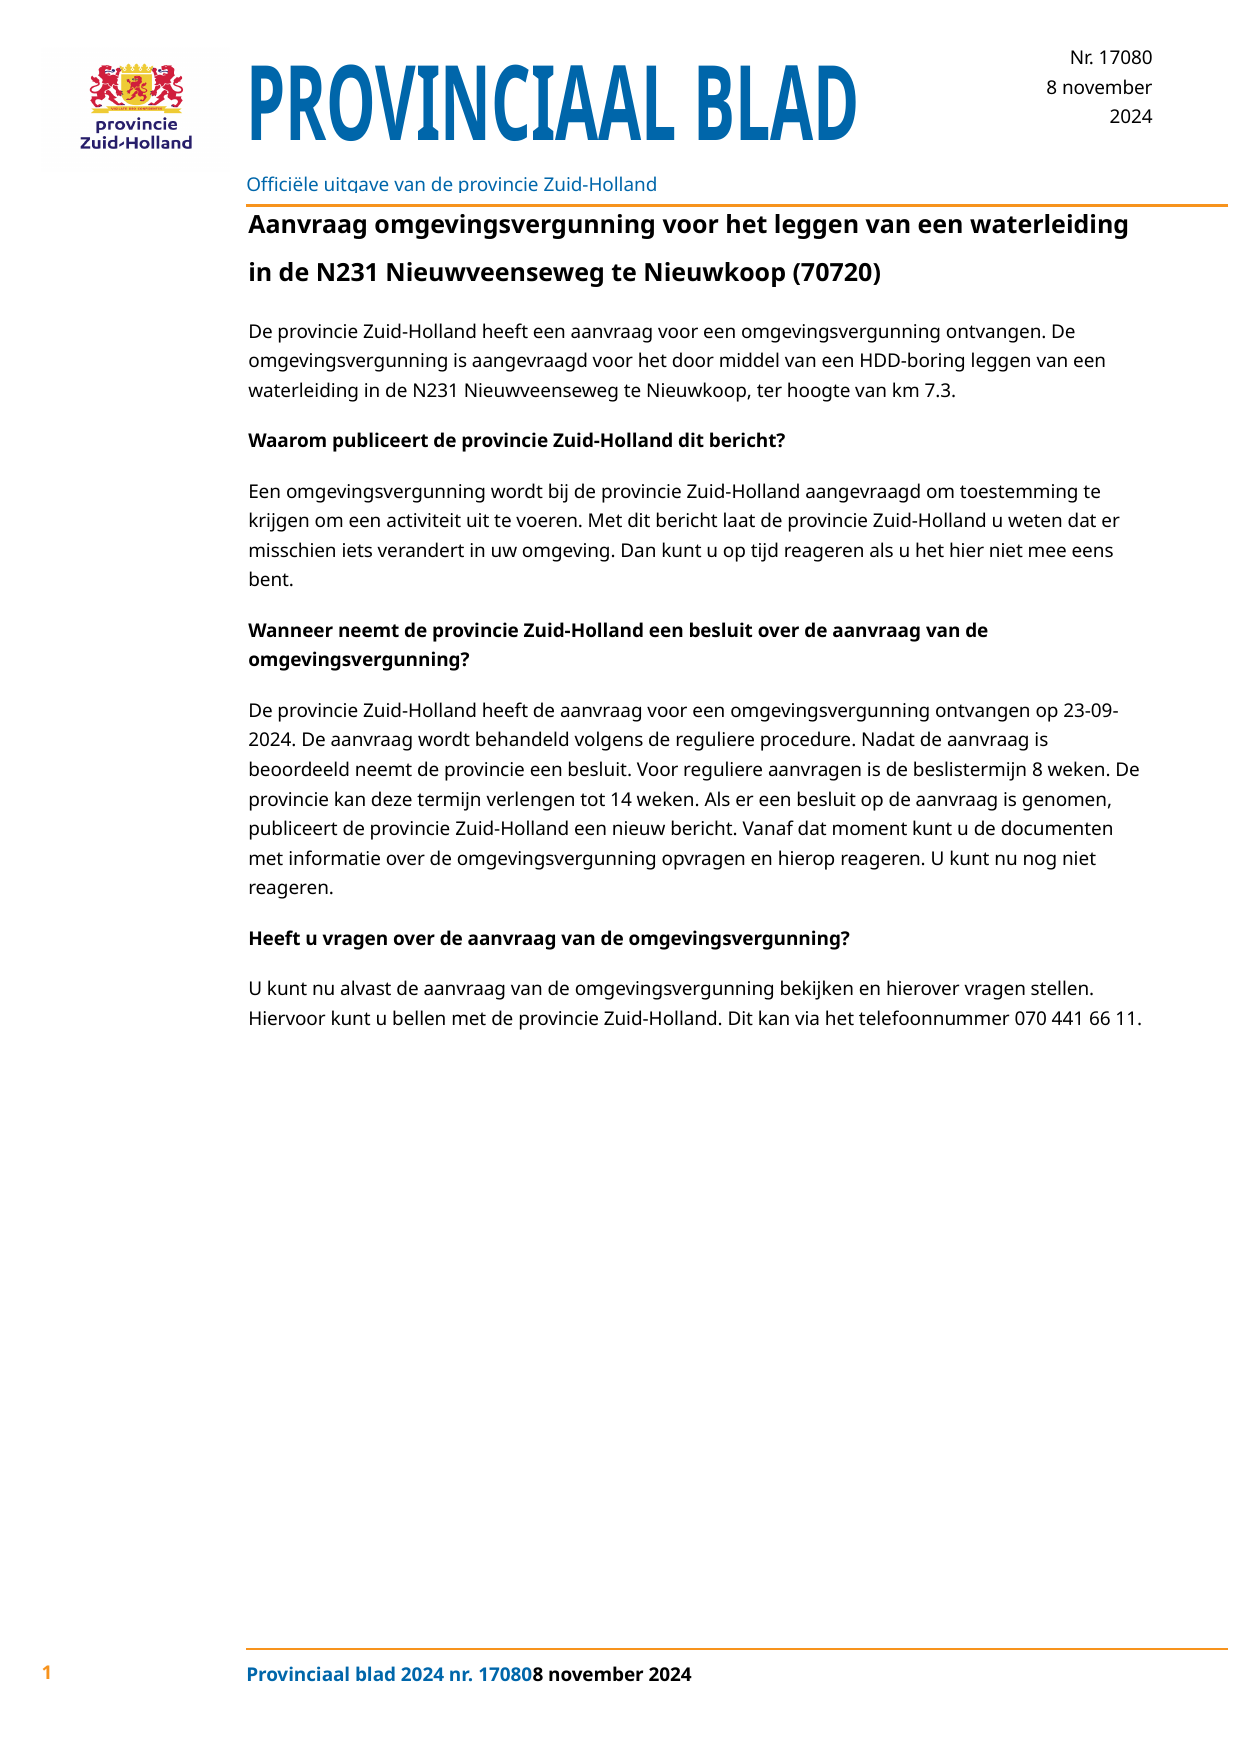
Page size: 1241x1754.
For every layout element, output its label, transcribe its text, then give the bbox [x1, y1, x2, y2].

text De provincie Zuid-Holland heeft een aanvraag voor een omgevingsvergunning ontvangen. De omgevingsvergunning is aangevraagd voor het door middel van een HDD-boring leggen van een waterleiding in de N231 Nieuwveenseweg te Nieuwkoop, ter hoogte van km 7.3. [248, 318, 1152, 403]
picture [41, 47, 231, 172]
text Heeft u vragen over de aanvraag van de omgevingsvergunning? [248, 925, 1152, 951]
text U kunt nu alvast de aanvraag van de omgevingsvergunning bekijken en hierover vragen stellen. Hiervoor kunt u bellen met de provincie Zuid-Holland. Dit kan via het telefoonnummer 070 441 66 11. [248, 975, 1152, 1031]
text Aanvraag omgevingsvergunning voor het leggen van een waterleiding in de N231 Nieuwveenseweg te Nieuwkoop (70720) [248, 207, 1152, 288]
text De provincie Zuid-Holland heeft de aanvraag voor een omgevingsvergunning ontvangen op 23-09-2024. De aanvraag wordt behandeld volgens de reguliere procedure. Nadat de aanvraag is beoordeeld neemt de provincie een besluit. Voor reguliere aanvragen is de beslistermijn 8 weken. De provincie kan deze termijn verlengen tot 14 weken. Als er een besluit op de aanvraag is genomen, publiceert de provincie Zuid-Holland een nieuw bericht. Vanaf dat moment kunt u de documenten met informatie over de omgevingsvergunning opvragen en hierop reageren. U kunt nu nog niet reageren. [248, 697, 1152, 900]
text Een omgevingsvergunning wordt bij de provincie Zuid-Holland aangevraagd om toestemming te krijgen om een activiteit uit te voeren. Met dit bericht laat de provincie Zuid-Holland u weten dat er misschien iets verandert in uw omgeving. Dan kunt u op tijd reageren als u het hier niet mee eens bent. [248, 478, 1152, 592]
text Waarom publiceert de provincie Zuid-Holland dit bericht? [248, 427, 1152, 453]
text Wanneer neemt de provincie Zuid-Holland een besluit over de aanvraag van de omgevingsvergunning? [248, 617, 1152, 672]
